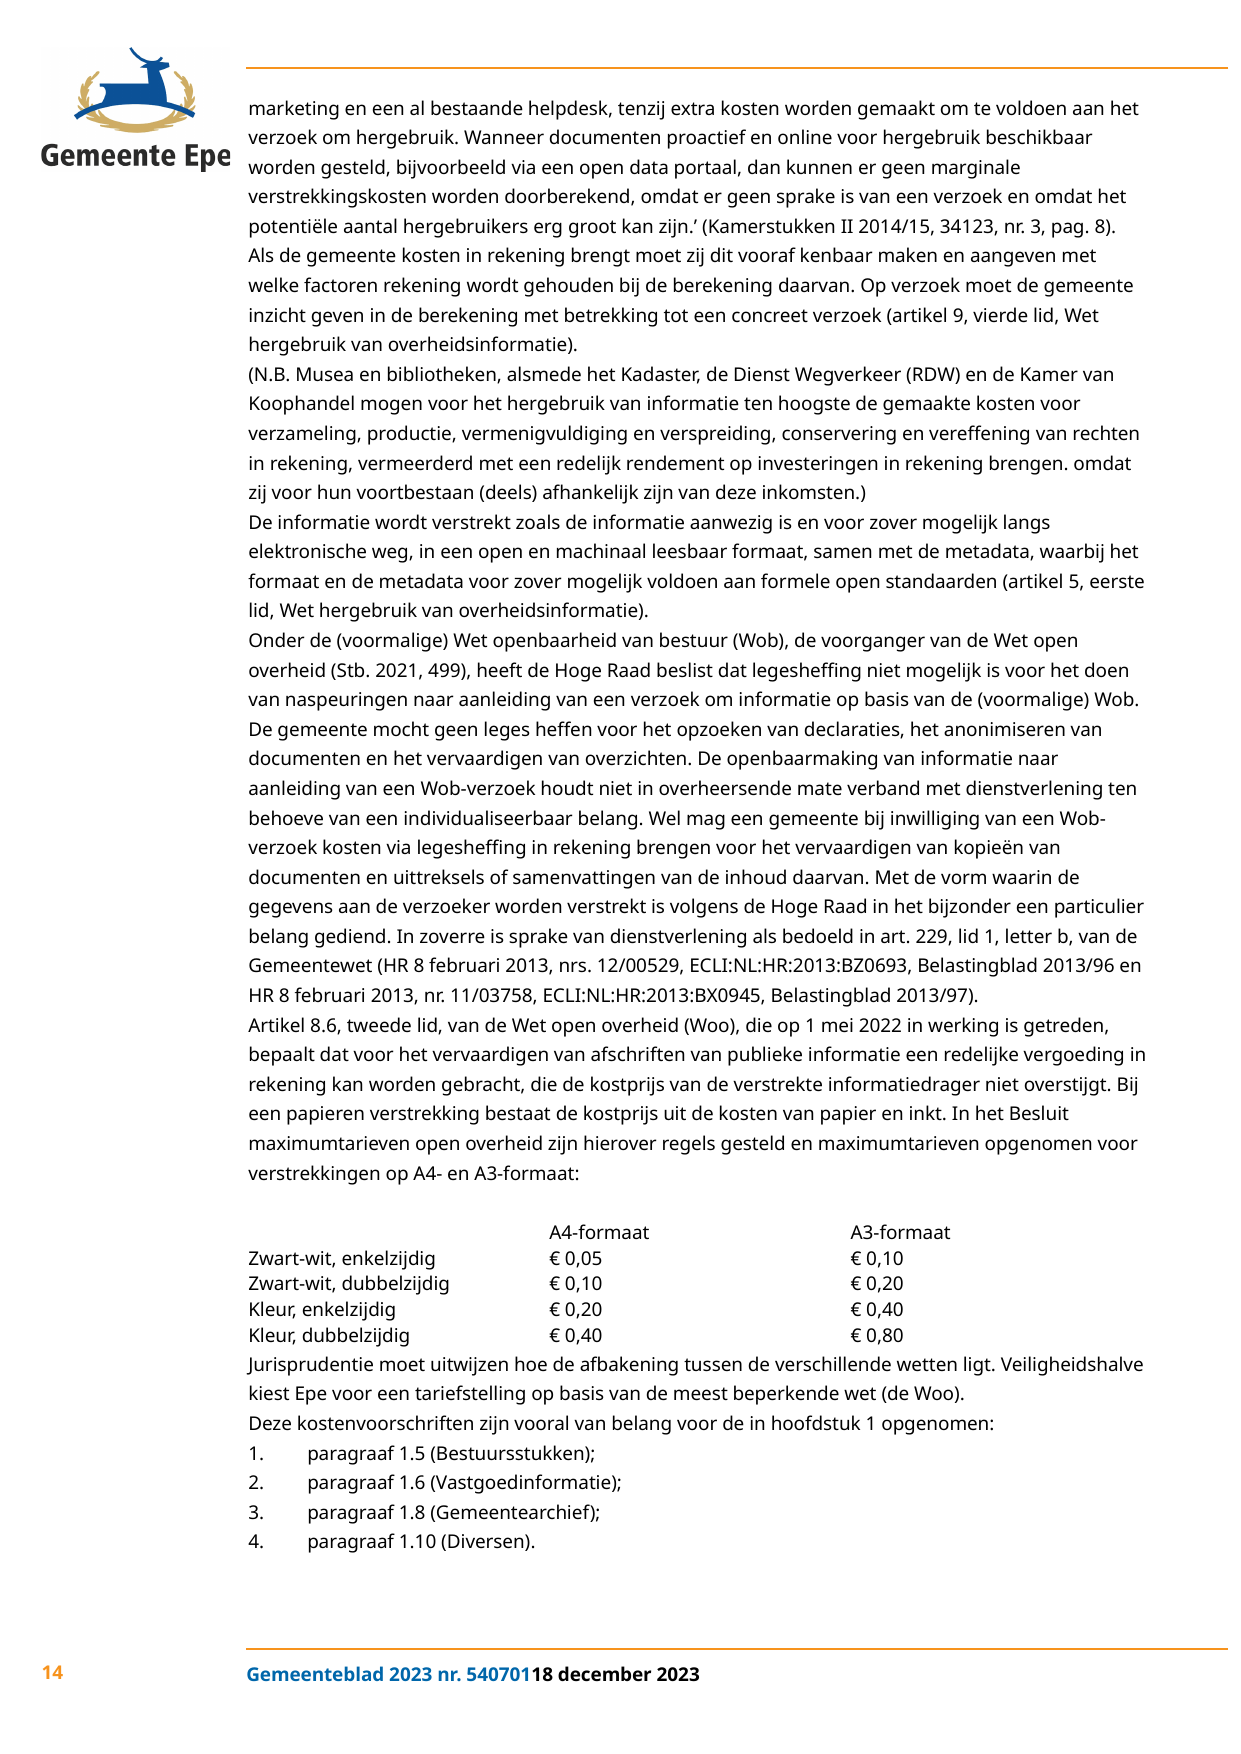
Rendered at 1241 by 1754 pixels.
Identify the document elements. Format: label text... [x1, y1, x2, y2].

table_cell Zwart-wit, dubbelzijdig [248, 1271, 549, 1296]
text Onder de (voormalige) Wet openbaarheid van bestuur (Wob), de voorganger van de Wet open overheid (Stb. 2021, 499), heeft de Hoge Raad beslist dat legesheffing niet mogelijk is voor het doen van naspeuringen naar aanleiding van een verzoek om informatie op basis van de (voormalige) Wob. De gemeente mocht geen leges heffen voor het opzoeken van declaraties, het anonimiseren van documenten en het vervaardigen van overzichten. De openbaarmaking van informatie naar aanleiding van een Wob-verzoek houdt niet in overheersende mate verband met dienstverlening ten behoeve van een individualiseerbaar belang. Wel mag een gemeente bij inwilliging van een Wob-verzoek kosten via legesheffing in rekening brengen voor het vervaardigen van kopieën van documenten en uittreksels of samenvattingen van de inhoud daarvan. Met de vorm waarin de gegevens aan de verzoeker worden verstrekt is volgens de Hoge Raad in het bijzonder een particulier belang gediend. In zoverre is sprake van dienstverlening als bedoeld in art. 229, lid 1, letter b, van de Gemeentewet (HR 8 februari 2013, nrs. 12/00529, ECLI:NL:HR:2013:BZ0693, Belastingblad 2013/96 en HR 8 februari 2013, nr. 11/03758, ECLI:NL:HR:2013:BX0945, Belastingblad 2013/97). [248, 627, 1152, 1008]
table_header A4-formaat [549, 1219, 850, 1245]
list paragraaf 1.6 (Vastgoedinformatie); [248, 1469, 1152, 1495]
table_cell € 0,40 [850, 1296, 1152, 1322]
text Deze kostenvoorschriften zijn vooral van belang voor de in hoofdstuk 1 opgenomen: [248, 1410, 1152, 1436]
table_cell € 0,05 [549, 1245, 850, 1271]
table_cell € 0,20 [850, 1271, 1152, 1296]
text Als de gemeente kosten in rekening brengt moet zij dit vooraf kenbaar maken en aangeven met welke factoren rekening wordt gehouden bij de berekening daarvan. Op verzoek moet de gemeente inzicht geven in de berekening met betrekking tot een concreet verzoek (artikel 9, vierde lid, Wet hergebruik van overheidsinformatie). [248, 243, 1152, 357]
table_cell € 0,40 [549, 1322, 850, 1348]
list paragraaf 1.10 (Diversen). [248, 1528, 1152, 1554]
table_cell € 0,10 [850, 1245, 1152, 1271]
table_cell Kleur, dubbelzijdig [248, 1322, 549, 1348]
text marketing en een al bestaande helpdesk, tenzij extra kosten worden gemaakt om te voldoen aan het verzoek om hergebruik. Wanneer documenten proactief en online voor hergebruik beschikbaar worden gesteld, bijvoorbeeld via een open data portaal, dan kunnen er geen marginale verstrekkingskosten worden doorberekend, omdat er geen sprake is van een verzoek en omdat het potentiële aantal hergebruikers erg groot kan zijn.’ (Kamerstukken II 2014/15, 34123, nr. 3, pag. 8). [248, 95, 1152, 239]
text (N.B. Musea en bibliotheken, alsmede het Kadaster, de Dienst Wegverkeer (RDW) en de Kamer van Koophandel mogen voor het hergebruik van informatie ten hoogste de gemaakte kosten voor verzameling, productie, vermenigvuldiging en verspreiding, conservering en vereffening van rechten in rekening, vermeerderd met een redelijk rendement op investeringen in rekening brengen. omdat zij voor hun voortbestaan (deels) afhankelijk zijn van deze inkomsten.) [248, 361, 1152, 505]
picture [41, 47, 231, 172]
text De informatie wordt verstrekt zoals de informatie aanwezig is en voor zover mogelijk langs elektronische weg, in een open en machinaal leesbaar formaat, samen met de metadata, waarbij het formaat en de metadata voor zover mogelijk voldoen aan formele open standaarden (artikel 5, eerste lid, Wet hergebruik van overheidsinformatie). [248, 509, 1152, 623]
table_cell Zwart-wit, enkelzijdig [248, 1245, 549, 1271]
table_cell Kleur, enkelzijdig [248, 1296, 549, 1322]
table_header [248, 1219, 549, 1245]
text Jurisprudentie moet uitwijzen hoe de afbakening tussen de verschillende wetten ligt. Veiligheidshalve kiest Epe voor een tariefstelling op basis van de meest beperkende wet (de Woo). [248, 1351, 1152, 1406]
list paragraaf 1.5 (Bestuursstukken); [248, 1440, 1152, 1465]
table_cell € 0,80 [850, 1322, 1152, 1348]
table_header A3-formaat [850, 1219, 1152, 1245]
table_cell € 0,10 [549, 1271, 850, 1296]
table_cell € 0,20 [549, 1296, 850, 1322]
list paragraaf 1.8 (Gemeentearchief); [248, 1499, 1152, 1524]
text Artikel 8.6, tweede lid, van de Wet open overheid (Woo), die op 1 mei 2022 in werking is getreden, bepaalt dat voor het vervaardigen van afschriften van publieke informatie een redelijke vergoeding in rekening kan worden gebracht, die de kostprijs van de verstrekte informatiedrager niet overstijgt. Bij een papieren verstrekking bestaat de kostprijs uit de kosten van papier en inkt. In het Besluit maximumtarieven open overheid zijn hierover regels gesteld en maximumtarieven opgenomen voor verstrekkingen op A4- en A3-formaat: [248, 1012, 1152, 1186]
